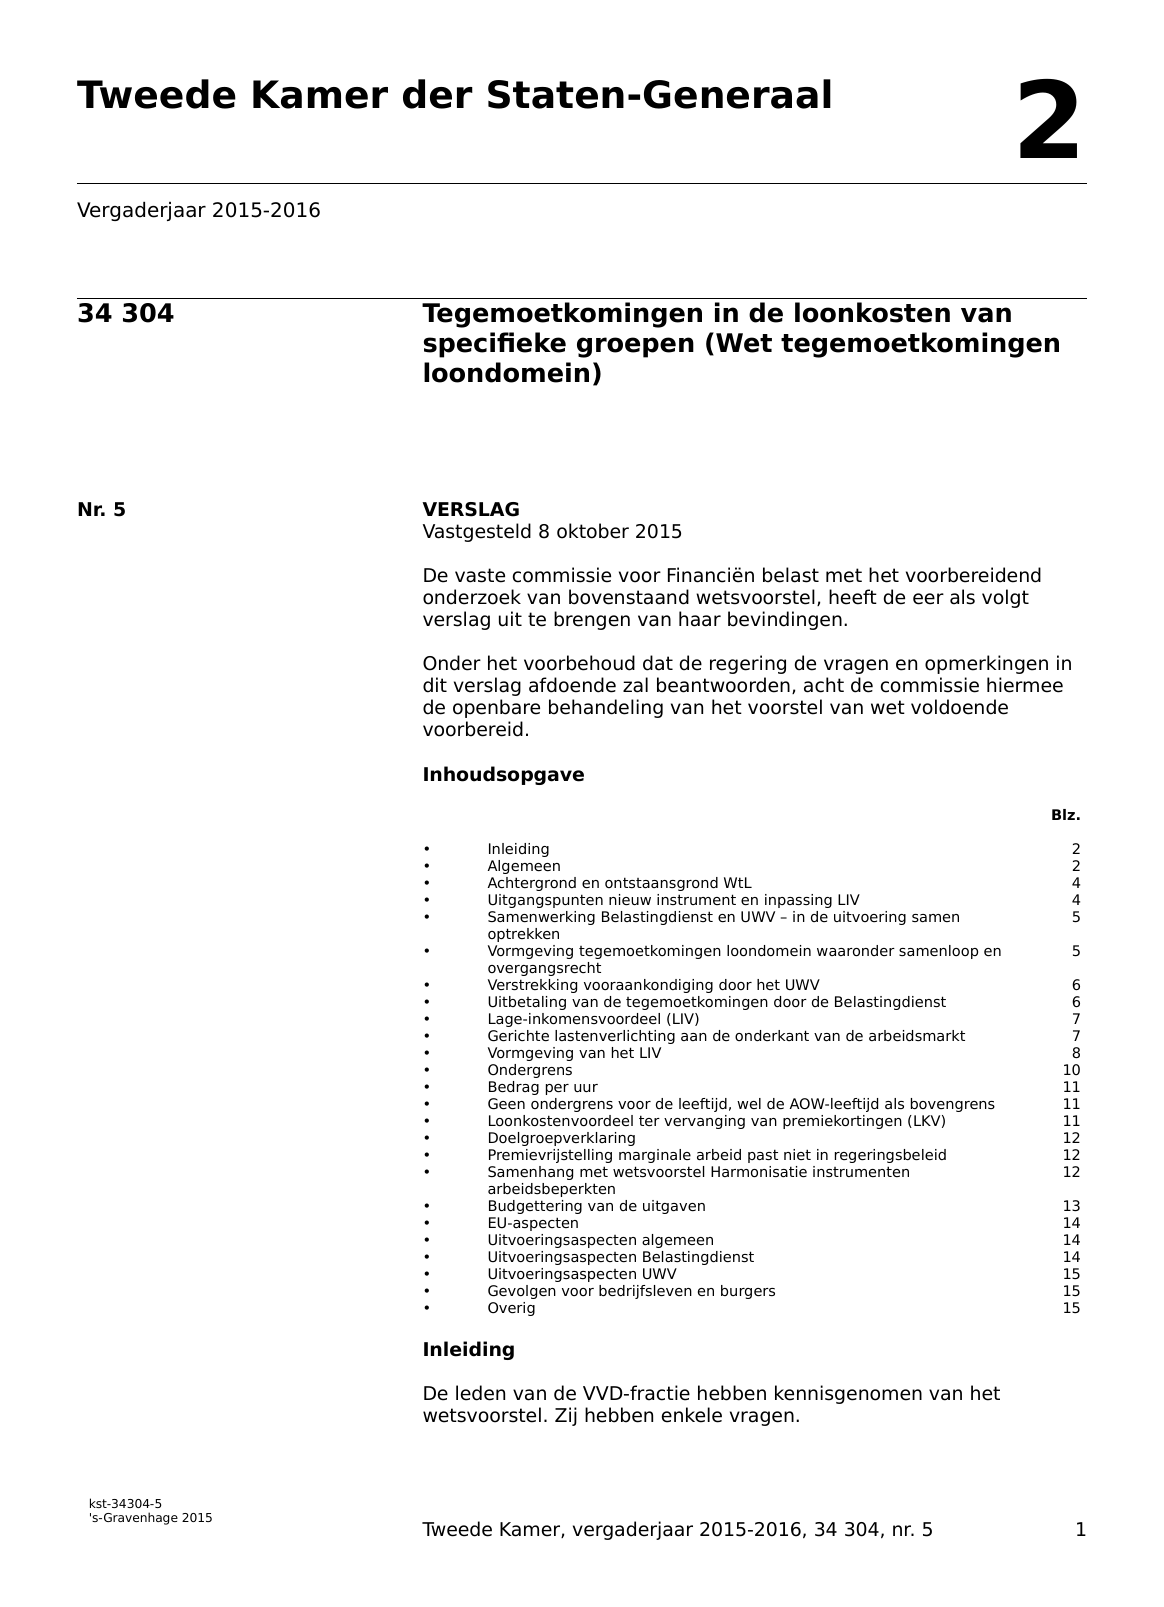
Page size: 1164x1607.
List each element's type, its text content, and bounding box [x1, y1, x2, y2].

text De leden van de VVD-fractie hebben kennisgenomen van het wetsvoorstel. Zij hebben enkele vragen. [422, 1383, 1087, 1427]
table_cell • [422, 1079, 481, 1096]
table_cell Budgettering van de uitgaven [481, 1198, 1013, 1215]
table_cell Uitgangspunten nieuw instrument en inpassing LIV [481, 892, 1013, 909]
table_cell Vormgeving van het LIV [481, 1045, 1013, 1062]
table_cell 14 [1013, 1215, 1087, 1232]
table_cell • [422, 977, 481, 994]
table_cell • [422, 1266, 481, 1283]
table_cell Premievrijstelling marginale arbeid past niet in regeringsbeleid [481, 1147, 1013, 1164]
table_cell Ondergrens [481, 1062, 1013, 1079]
table_cell 4 [1013, 892, 1087, 909]
table_cell • [422, 994, 481, 1011]
table_cell 15 [1013, 1266, 1087, 1283]
table_header 2 [886, 59, 1087, 183]
table_cell • [422, 1198, 481, 1215]
table_cell 14 [1013, 1249, 1087, 1266]
table_cell Uitvoeringsaspecten algemeen [481, 1232, 1013, 1249]
table_cell Bedrag per uur [481, 1079, 1013, 1096]
table_cell Overig [481, 1300, 1013, 1317]
table_cell 12 [1013, 1164, 1087, 1198]
table_cell Gerichte lastenverlichting aan de onderkant van de arbeidsmarkt [481, 1028, 1013, 1045]
table_cell Uitvoeringsaspecten Belastingdienst [481, 1249, 1013, 1266]
table_header [481, 807, 1013, 824]
table_cell Vormgeving tegemoetkomingen loondomein waaronder samenloop en overgangsrecht [481, 943, 1013, 977]
table_cell • [422, 1028, 481, 1045]
table_cell EU-aspecten [481, 1215, 1013, 1232]
table_cell Vergaderjaar 2015-2016 [77, 184, 1087, 298]
table_cell 10 [1013, 1062, 1087, 1079]
subtitle Inleiding [422, 1339, 1087, 1361]
table_cell • [422, 1215, 481, 1232]
table_cell 7 [1013, 1011, 1087, 1028]
text 's-Gravenhage 2015 [88, 1511, 323, 1525]
table_cell [422, 824, 481, 841]
table_cell Uitbetaling van de tegemoetkomingen door de Belastingdienst [481, 994, 1013, 1011]
text Onder het voorbehoud dat de regering de vragen en opmerkingen in dit verslag afdoende zal beantwoorden, acht de commissie hiermee de openbare behandeling van het voorstel van wet voldoende voorbereid. [422, 653, 1087, 741]
table_cell 11 [1013, 1096, 1087, 1113]
table_header Blz. [1013, 807, 1087, 824]
table_cell • [422, 1147, 481, 1164]
table_cell • [422, 943, 481, 977]
table_cell 6 [1013, 994, 1087, 1011]
table_cell • [422, 1130, 481, 1147]
table_cell • [422, 1011, 481, 1028]
table_cell Inleiding [481, 841, 1013, 858]
table_cell 8 [1013, 1045, 1087, 1062]
text De vaste commissie voor Financiën belast met het voorbereidend onderzoek van bovenstaand wetsvoorstel, heeft de eer als volgt verslag uit te brengen van haar bevindingen. [422, 565, 1087, 631]
table_cell • [422, 1164, 481, 1198]
table_cell • [422, 1249, 481, 1266]
text kst-34304-5 [88, 1497, 323, 1511]
table_cell • [422, 858, 481, 875]
table_cell 6 [1013, 977, 1087, 994]
table_cell 14 [1013, 1232, 1087, 1249]
table_cell • [422, 1062, 481, 1079]
table_cell • [422, 1232, 481, 1249]
table_cell • [422, 1045, 481, 1062]
table_header [422, 807, 481, 824]
table_cell 11 [1013, 1113, 1087, 1130]
table_cell • [422, 1283, 481, 1300]
subtitle Nr. 5 VERSLAG [77, 499, 1087, 521]
table_cell Verstrekking vooraankondiging door het UWV [481, 977, 1013, 994]
table_cell [1013, 824, 1087, 841]
table_cell Geen ondergrens voor de leeftijd, wel de AOW-leeftijd als bovengrens [481, 1096, 1013, 1113]
subtitle Inhoudsopgave [422, 763, 1087, 785]
table_cell 11 [1013, 1079, 1087, 1096]
table_cell • [422, 875, 481, 892]
table_cell • [422, 892, 481, 909]
table_cell Samenwerking Belastingdienst en UWV – in de uitvoering samen optrekken [481, 909, 1013, 943]
table_cell Algemeen [481, 858, 1013, 875]
table_cell Uitvoeringsaspecten UWV [481, 1266, 1013, 1283]
table_cell Samenhang met wetsvoorstel Harmonisatie instrumenten arbeidsbeperkten [481, 1164, 1013, 1198]
table_cell • [422, 1113, 481, 1130]
table_cell • [422, 909, 481, 943]
table_cell 5 [1013, 909, 1087, 943]
table_cell Doelgroepverklaring [481, 1130, 1013, 1147]
table_cell • [422, 841, 481, 858]
table_cell Gevolgen voor bedrijfsleven en burgers [481, 1283, 1013, 1300]
table_cell Loonkostenvoordeel ter vervanging van premiekortingen (LKV) [481, 1113, 1013, 1130]
table_cell 4 [1013, 875, 1087, 892]
table_cell 2 [1013, 858, 1087, 875]
table_cell • [422, 1096, 481, 1113]
table_cell 5 [1013, 943, 1087, 977]
table_cell Achtergrond en ontstaansgrond WtL [481, 875, 1013, 892]
subtitle 34 304 Tegemoetkomingen in de loonkosten van specifieke groepen (Wet tegemoetkomingen loondomein) [77, 299, 1087, 388]
table_cell Lage-inkomensvoordeel (LIV) [481, 1011, 1013, 1028]
table_cell 12 [1013, 1147, 1087, 1164]
table_cell • [422, 1300, 481, 1317]
table_header Tweede Kamer der Staten-Generaal [77, 59, 886, 183]
table_cell [481, 824, 1013, 841]
table_cell 7 [1013, 1028, 1087, 1045]
table_cell 2 [1013, 841, 1087, 858]
table_cell 15 [1013, 1300, 1087, 1317]
table_cell 13 [1013, 1198, 1087, 1215]
text Vastgesteld 8 oktober 2015 [422, 521, 1087, 543]
table_cell 12 [1013, 1130, 1087, 1147]
table_cell 15 [1013, 1283, 1087, 1300]
